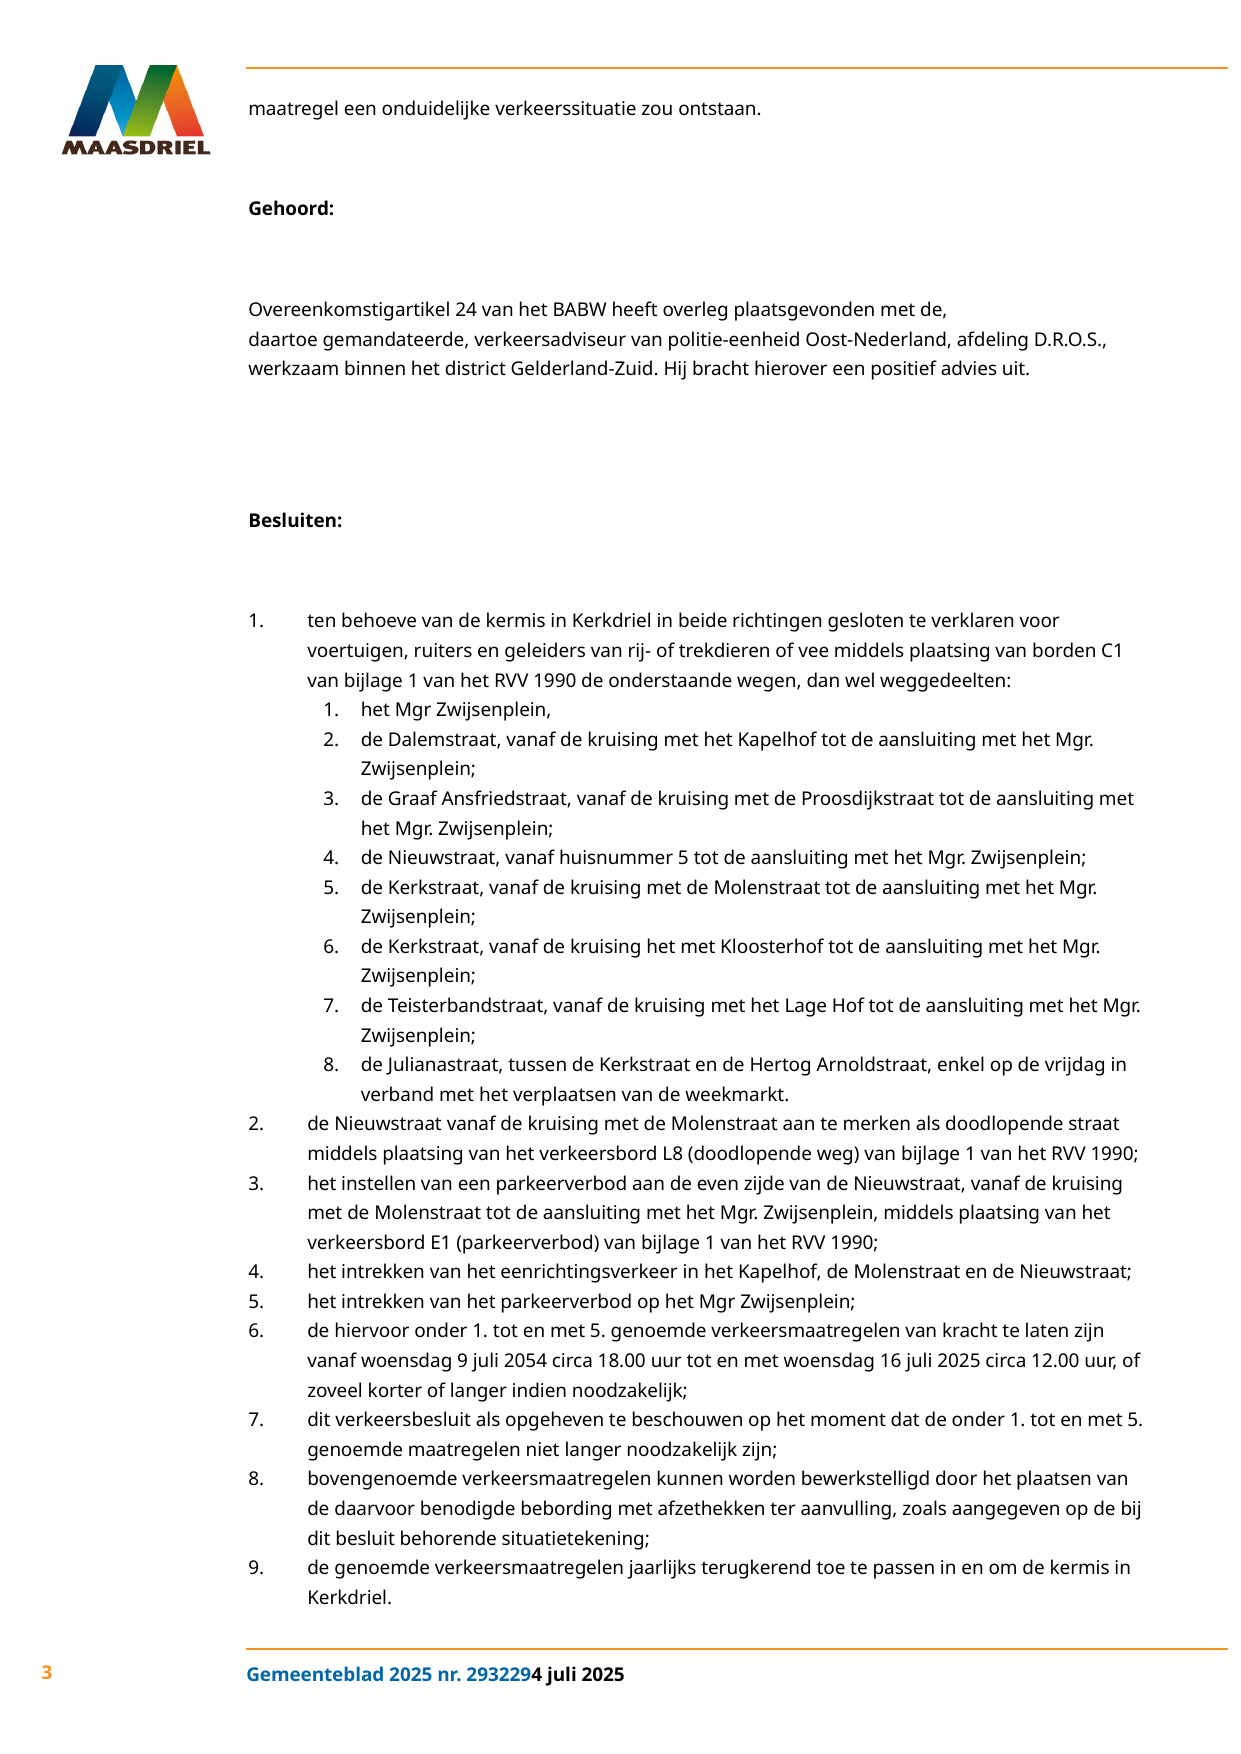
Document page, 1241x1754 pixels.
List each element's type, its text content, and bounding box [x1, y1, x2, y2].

text Gehoord: [248, 196, 1152, 221]
list de genoemde verkeersmaatregelen jaarlijks terugkerend toe te passen in en om de kermis in Kerkdriel. [248, 1554, 1152, 1610]
list ten behoeve van de kermis in Kerkdriel in beide richtingen gesloten te verklaren voor voertuigen, ruiters en geleiders van rij- of trekdieren of vee middels plaatsing van borden C1 van bijlage 1 van het RVV 1990 de onderstaande wegen, dan wel weggedeelten: [248, 608, 1152, 693]
list het intrekken van het parkeerverbod op het Mgr Zwijsenplein; [248, 1288, 1152, 1314]
text Besluiten: [248, 507, 1152, 533]
list de Nieuwstraat, vanaf huisnummer 5 tot de aansluiting met het Mgr. Zwijsenplein; [323, 844, 1152, 870]
list de Nieuwstraat vanaf de kruising met de Molenstraat aan te merken als doodlopende straat middels plaatsing van het verkeersbord L8 (doodlopende weg) van bijlage 1 van het RVV 1990; [248, 1111, 1152, 1166]
list de Julianastraat, tussen de Kerkstraat en de Hertog Arnoldstraat, enkel op de vrijdag in verband met het verplaatsen van de weekmarkt. [323, 1051, 1152, 1107]
list de Kerkstraat, vanaf de kruising met de Molenstraat tot de aansluiting met het Mgr. Zwijsenplein; [323, 874, 1152, 929]
list de hiervoor onder 1. tot en met 5. genoemde verkeersmaatregelen van kracht te laten zijn vanaf woensdag 9 juli 2054 circa 18.00 uur tot en met woensdag 16 juli 2025 circa 12.00 uur, of zoveel korter of langer indien noodzakelijk; [248, 1318, 1152, 1403]
list bovengenoemde verkeersmaatregelen kunnen worden bewerkstelligd door het plaatsen van de daarvoor benodigde bebording met afzethekken ter aanvulling, zoals aangegeven op de bij dit besluit behorende situatietekening; [248, 1466, 1152, 1551]
list het Mgr Zwijsenplein, [323, 696, 1152, 722]
list dit verkeersbesluit als opgeheven te beschouwen op het moment dat de onder 1. tot en met 5. genoemde maatregelen niet langer noodzakelijk zijn; [248, 1406, 1152, 1462]
list de Graaf Ansfriedstraat, vanaf de kruising met de Proosdijkstraat tot de aansluiting met het Mgr. Zwijsenplein; [323, 785, 1152, 841]
list de Teisterbandstraat, vanaf de kruising met het Lage Hof tot de aansluiting met het Mgr. Zwijsenplein; [323, 992, 1152, 1048]
picture [41, 47, 231, 172]
list het instellen van een parkeerverbod aan de even zijde van de Nieuwstraat, vanaf de kruising met de Molenstraat tot de aansluiting met het Mgr. Zwijsenplein, middels plaatsing van het verkeersbord E1 (parkeerverbod) van bijlage 1 van het RVV 1990; [248, 1170, 1152, 1255]
list het intrekken van het eenrichtingsverkeer in het Kapelhof, de Molenstraat en de Nieuwstraat; [248, 1258, 1152, 1284]
text Overeenkomstigartikel 24 van het BABW heeft overleg plaatsgevonden met de, daartoe gemandateerde, verkeersadviseur van politie-eenheid Oost-Nederland, afdeling D.R.O.S., werkzaam binnen het district Gelderland-Zuid. Hij bracht hierover een positief advies uit. [248, 296, 1152, 381]
text maatregel een onduidelijke verkeerssituatie zou ontstaan. [248, 95, 1152, 121]
list de Dalemstraat, vanaf de kruising met het Kapelhof tot de aansluiting met het Mgr. Zwijsenplein; [323, 726, 1152, 781]
list de Kerkstraat, vanaf de kruising het met Kloosterhof tot de aansluiting met het Mgr. Zwijsenplein; [323, 933, 1152, 988]
